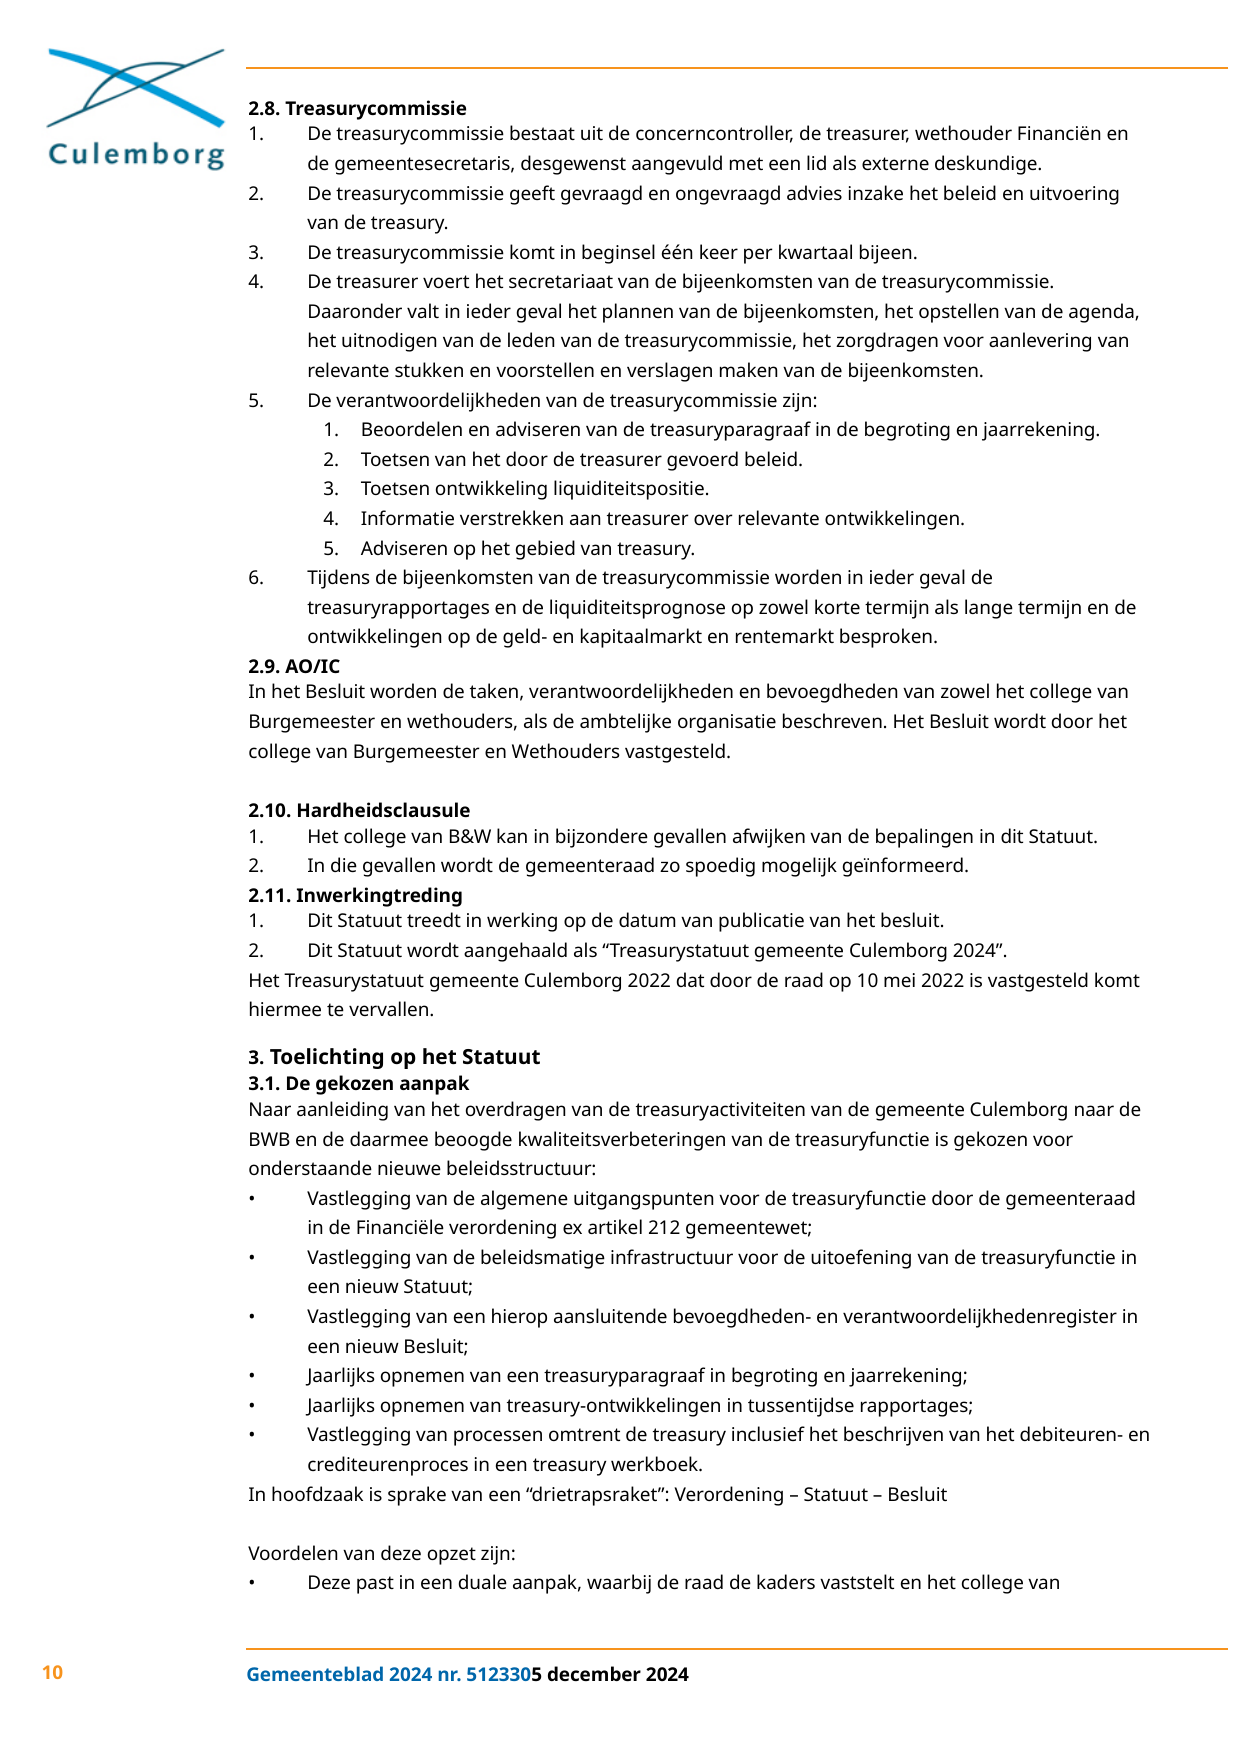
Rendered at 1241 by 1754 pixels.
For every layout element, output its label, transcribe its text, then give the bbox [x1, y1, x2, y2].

text Het Treasurystatuut gemeente Culemborg 2022 dat door de raad op 10 mei 2022 is vastgesteld komt hiermee te vervallen. [248, 967, 1152, 1022]
list Vastlegging van de algemene uitgangspunten voor de treasuryfunctie door de gemeenteraad in de Financiële verordening ex artikel 212 gemeentewet; [248, 1185, 1152, 1240]
list De treasurer voert het secretariaat van de bijeenkomsten van de treasurycommissie. Daaronder valt in ieder geval het plannen van de bijeenkomsten, het opstellen van de agenda, het uitnodigen van de leden van de treasurycommissie, het zorgdragen voor aanlevering van relevante stukken en voorstellen en verslagen maken van de bijeenkomsten. [248, 268, 1152, 383]
text 3.1. De gekozen aanpak [248, 1071, 1152, 1096]
text Voordelen van deze opzet zijn: [248, 1540, 1152, 1566]
text In hoofdzaak is sprake van een “drietrapsraket”: Verordening – Statuut – Besluit [248, 1481, 1152, 1507]
text 2.11. Inwerkingtreding [248, 882, 1152, 908]
list Beoordelen en adviseren van de treasuryparagraaf in de begroting en jaarrekening. [323, 416, 1152, 442]
list Adviseren op het gebied van treasury. [323, 535, 1152, 560]
list Dit Statuut treedt in werking op de datum van publicatie van het besluit. [248, 908, 1152, 933]
list Deze past in een duale aanpak, waarbij de raad de kaders vaststelt en het college van [248, 1569, 1152, 1595]
list Jaarlijks opnemen van een treasuryparagraaf in begroting en jaarrekening; [248, 1362, 1152, 1388]
text In het Besluit worden de taken, verantwoordelijkheden en bevoegdheden van zowel het college van Burgemeester en wethouders, als de ambtelijke organisatie beschreven. Het Besluit wordt door het college van Burgemeester en Wethouders vastgesteld. [248, 679, 1152, 764]
list Toetsen van het door de treasurer gevoerd beleid. [323, 446, 1152, 472]
list De treasurycommissie geeft gevraagd en ongevraagd advies inzake het beleid en uitvoering van de treasury. [248, 180, 1152, 235]
picture [41, 47, 231, 172]
text 2.8. Treasurycommissie [248, 95, 1152, 121]
list Vastlegging van de beleidsmatige infrastructuur voor de uitoefening van de treasuryfunctie in een nieuw Statuut; [248, 1244, 1152, 1299]
text 2.10. Hardheidsclausule [248, 797, 1152, 823]
list Toetsen ontwikkeling liquiditeitspositie. [323, 476, 1152, 501]
list Informatie verstrekken aan treasurer over relevante ontwikkelingen. [323, 505, 1152, 531]
list Vastlegging van een hierop aansluitende bevoegdheden- en verantwoordelijkhedenregister in een nieuw Besluit; [248, 1303, 1152, 1359]
list Dit Statuut wordt aangehaald als “Treasurystatuut gemeente Culemborg 2024”. [248, 937, 1152, 963]
list De verantwoordelijkheden van de treasurycommissie zijn: [248, 387, 1152, 412]
list De treasurycommissie komt in beginsel één keer per kwartaal bijeen. [248, 239, 1152, 264]
text 2.9. AO/IC [248, 653, 1152, 679]
text 3. Toelichting op het Statuut [248, 1042, 1152, 1071]
list De treasurycommissie bestaat uit de concerncontroller, de treasurer, wethouder Financiën en de gemeentesecretaris, desgewenst aangevuld met een lid als externe deskundige. [248, 121, 1152, 176]
list Jaarlijks opnemen van treasury-ontwikkelingen in tussentijdse rapportages; [248, 1392, 1152, 1418]
list Tijdens de bijeenkomsten van de treasurycommissie worden in ieder geval de treasuryrapportages en de liquiditeitsprognose op zowel korte termijn als lange termijn en de ontwikkelingen op de geld- en kapitaalmarkt en rentemarkt besproken. [248, 564, 1152, 649]
list Het college van B&W kan in bijzondere gevallen afwijken van de bepalingen in dit Statuut. [248, 823, 1152, 848]
text Naar aanleiding van het overdragen van de treasuryactiviteiten van de gemeente Culemborg naar de BWB en de daarmee beoogde kwaliteitsverbeteringen van de treasuryfunctie is gekozen voor onderstaande nieuwe beleidsstructuur: [248, 1096, 1152, 1181]
list In die gevallen wordt de gemeenteraad zo spoedig mogelijk geïnformeerd. [248, 852, 1152, 878]
list Vastlegging van processen omtrent de treasury inclusief het beschrijven van het debiteuren- en crediteurenproces in een treasury werkboek. [248, 1422, 1152, 1477]
